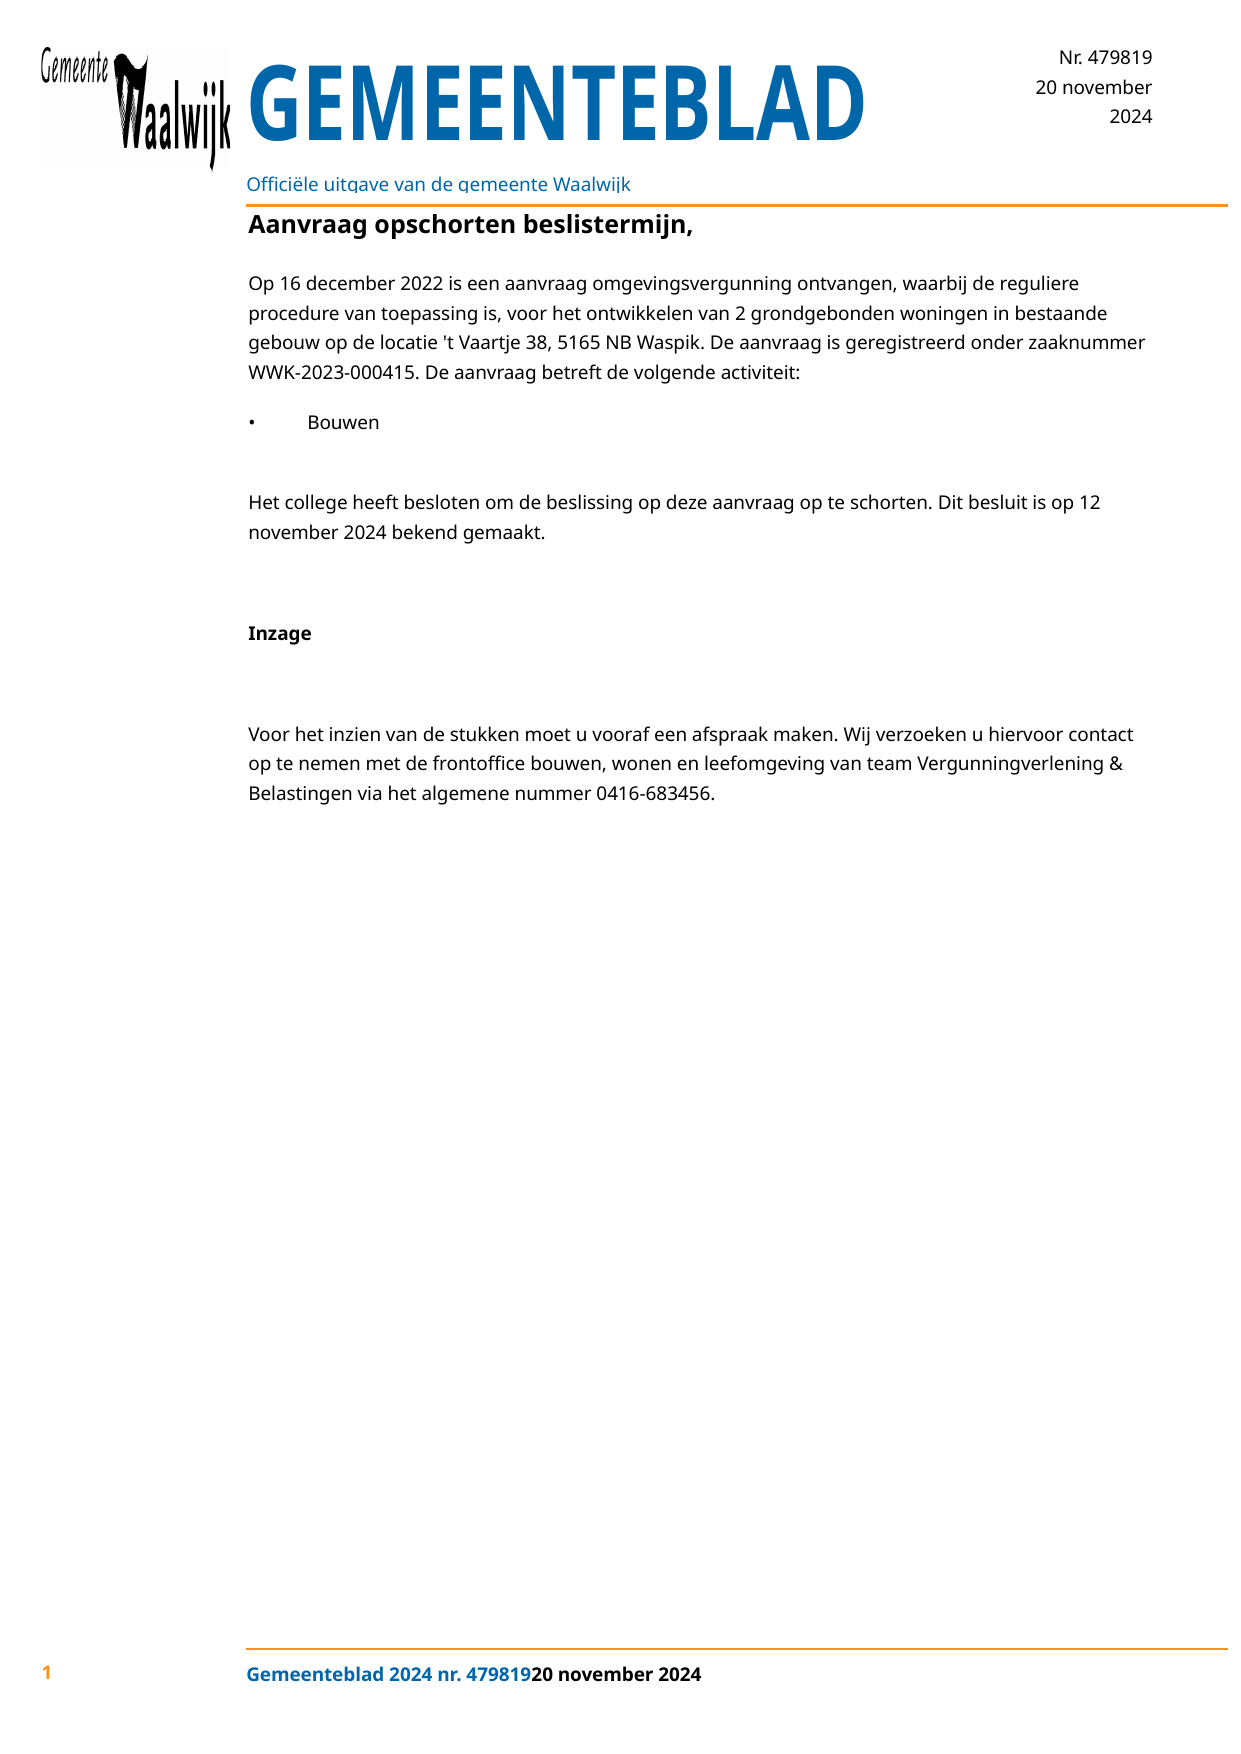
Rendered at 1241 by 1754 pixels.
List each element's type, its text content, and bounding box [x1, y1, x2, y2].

text Inzage [248, 620, 1152, 646]
text Voor het inzien van de stukken moet u vooraf een afspraak maken. Wij verzoeken u hiervoor contact op te nemen met de frontoffice bouwen, wonen en leefomgeving van team Vergunningverlening & Belastingen via het algemene nummer 0416-683456. [248, 721, 1152, 806]
text Het college heeft besloten om de beslissing op deze aanvraag op te schorten. Dit besluit is op 12 november 2024 bekend gemaakt. [248, 489, 1152, 545]
text Op 16 december 2022 is een aanvraag omgevingsvergunning ontvangen, waarbij de reguliere procedure van toepassing is, voor het ontwikkelen van 2 grondgebonden woningen in bestaande gebouw op de locatie 't Vaartje 38, 5165 NB Waspik. De aanvraag is geregistreerd onder zaaknummer WWK-2023-000415. De aanvraag betreft de volgende activiteit: [248, 270, 1152, 385]
text Aanvraag opschorten beslistermijn, [248, 207, 1152, 241]
list Bouwen [248, 409, 1152, 435]
picture [41, 47, 231, 172]
